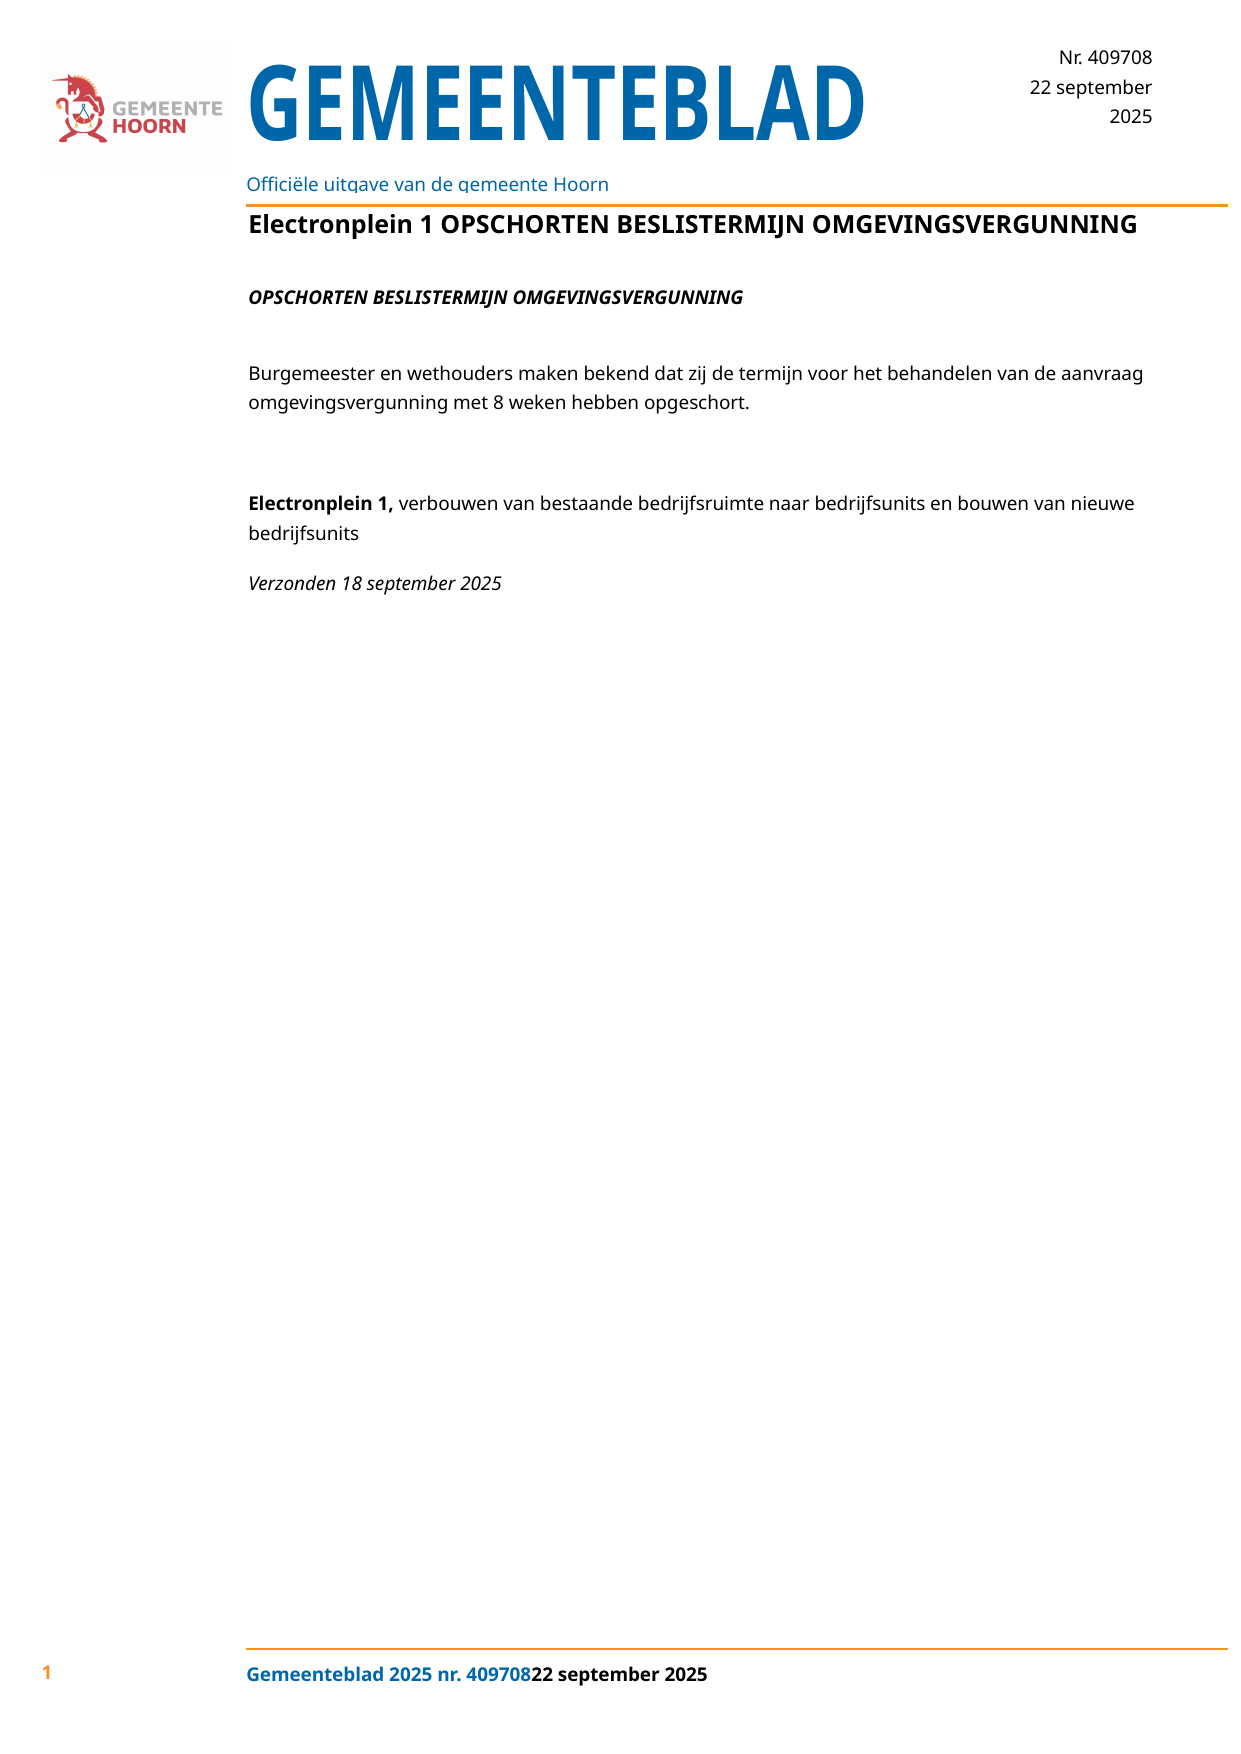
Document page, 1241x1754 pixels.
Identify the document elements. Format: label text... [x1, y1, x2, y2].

text Verzonden 18 september 2025 [248, 570, 1152, 596]
text Burgemeester en wethouders maken bekend dat zij de termijn voor het behandelen van de aanvraag omgevingsvergunning met 8 weken hebben opgeschort. [248, 360, 1152, 415]
picture [41, 47, 231, 172]
text Electronplein 1 OPSCHORTEN BESLISTERMIJN OMGEVINGSVERGUNNING [248, 207, 1152, 241]
text Electronplein 1, verbouwen van bestaande bedrijfsruimte naar bedrijfsunits en bouwen van nieuwe bedrijfsunits [248, 490, 1152, 546]
text OPSCHORTEN BESLISTERMIJN OMGEVINGSVERGUNNING [248, 284, 1152, 309]
